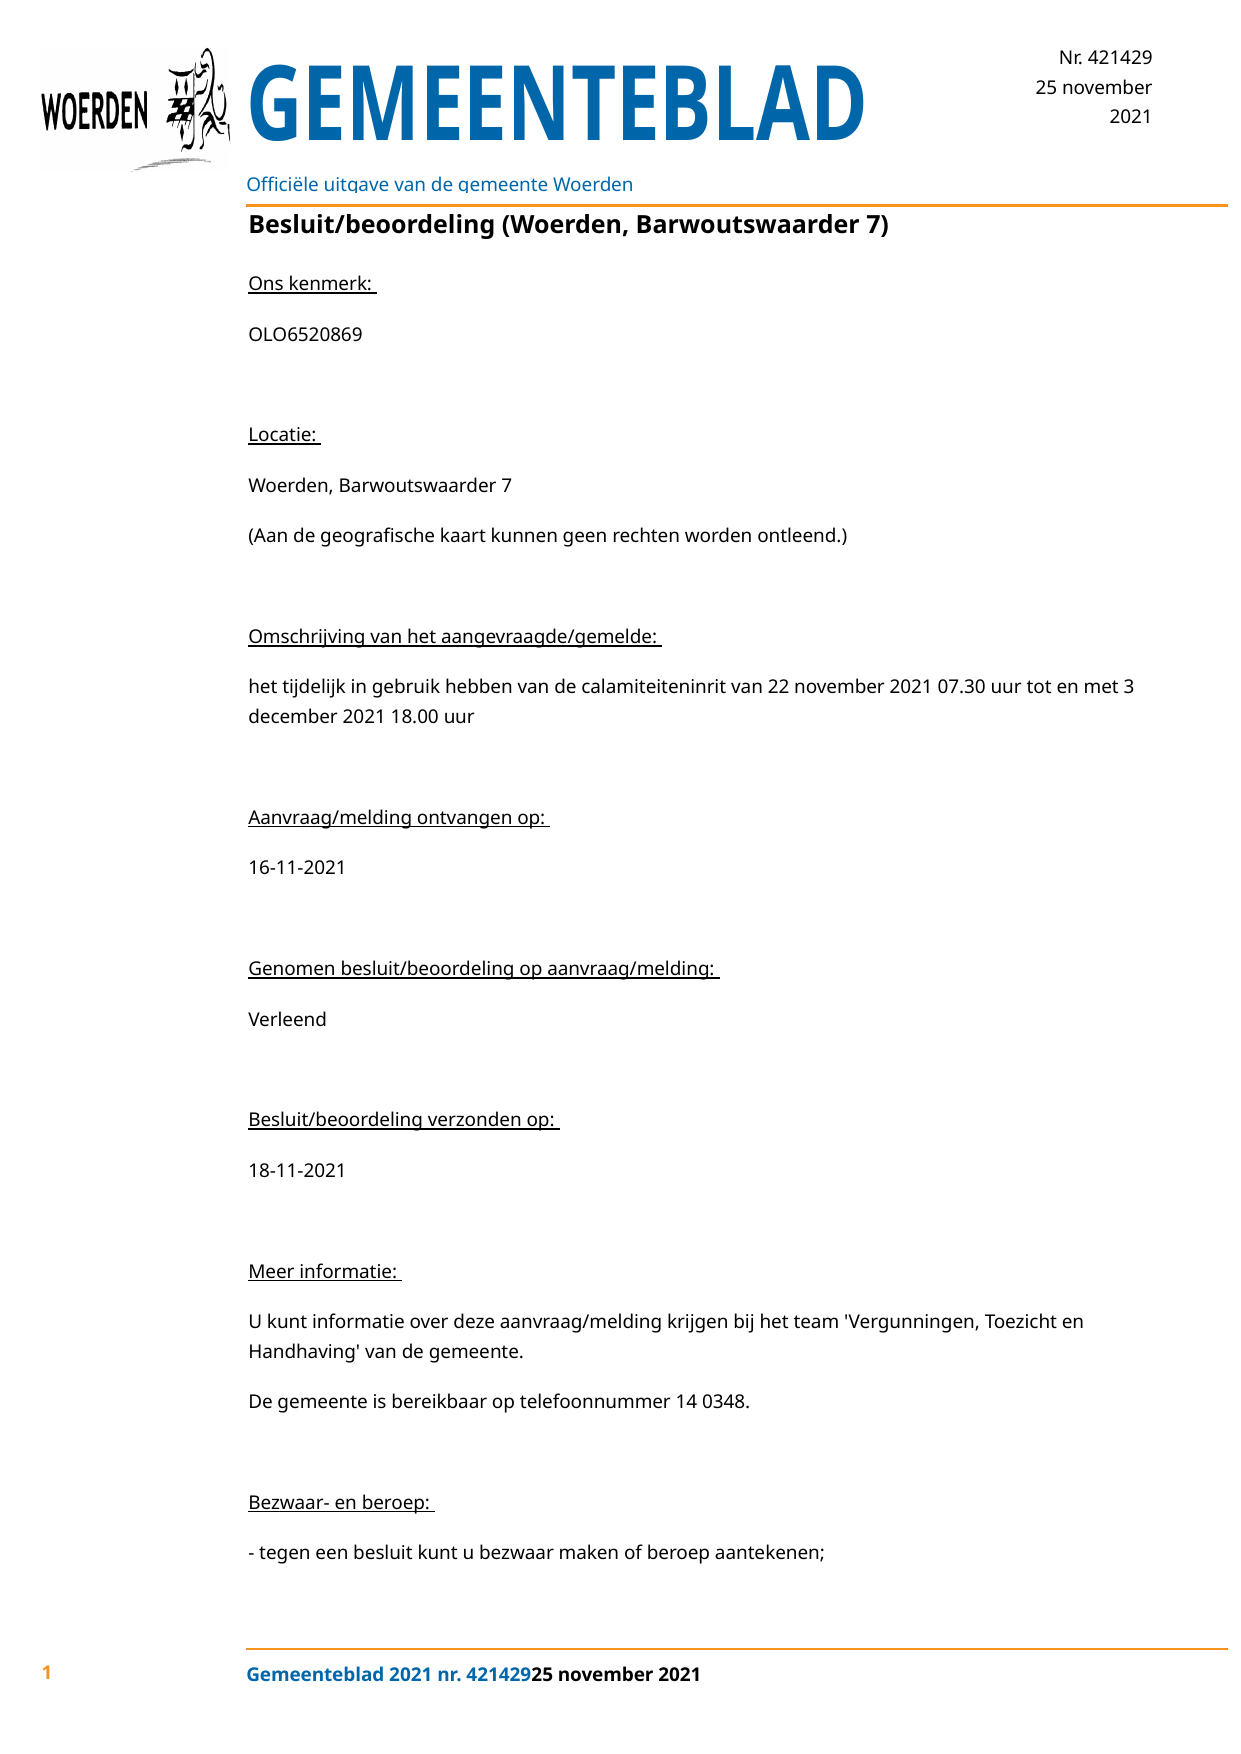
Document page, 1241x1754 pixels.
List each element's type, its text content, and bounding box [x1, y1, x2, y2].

text Genomen besluit/beoordeling op aanvraag/melding: [248, 955, 1152, 981]
text Bezwaar- en beroep: [248, 1489, 1152, 1515]
text Woerden, Barwoutswaarder 7 [248, 472, 1152, 498]
text Meer informatie: [248, 1258, 1152, 1283]
text OLO6520869 [248, 321, 1152, 346]
text Besluit/beoordeling (Woerden, Barwoutswaarder 7) [248, 207, 1152, 241]
picture [41, 47, 231, 172]
text het tijdelijk in gebruik hebben van de calamiteiteninrit van 22 november 2021 07.30 uur tot en met 3 december 2021 18.00 uur [248, 674, 1152, 729]
text U kunt informatie over deze aanvraag/melding krijgen bij het team 'Vergunningen, Toezicht en Handhaving' van de gemeente. [248, 1308, 1152, 1363]
text 16-11-2021 [248, 854, 1152, 880]
text (Aan de geografische kaart kunnen geen rechten worden ontleend.) [248, 522, 1152, 548]
text Aanvraag/melding ontvangen op: [248, 804, 1152, 830]
text Omschrijving van het aangevraagde/gemelde: [248, 623, 1152, 649]
text Besluit/beoordeling verzonden op: [248, 1107, 1152, 1132]
text - tegen een besluit kunt u bezwaar maken of beroep aantekenen; [248, 1539, 1152, 1565]
text Verleend [248, 1006, 1152, 1031]
text Ons kenmerk: [248, 270, 1152, 296]
text Locatie: [248, 422, 1152, 447]
text De gemeente is bereikbaar op telefoonnummer 14 0348. [248, 1388, 1152, 1414]
text 18-11-2021 [248, 1157, 1152, 1183]
